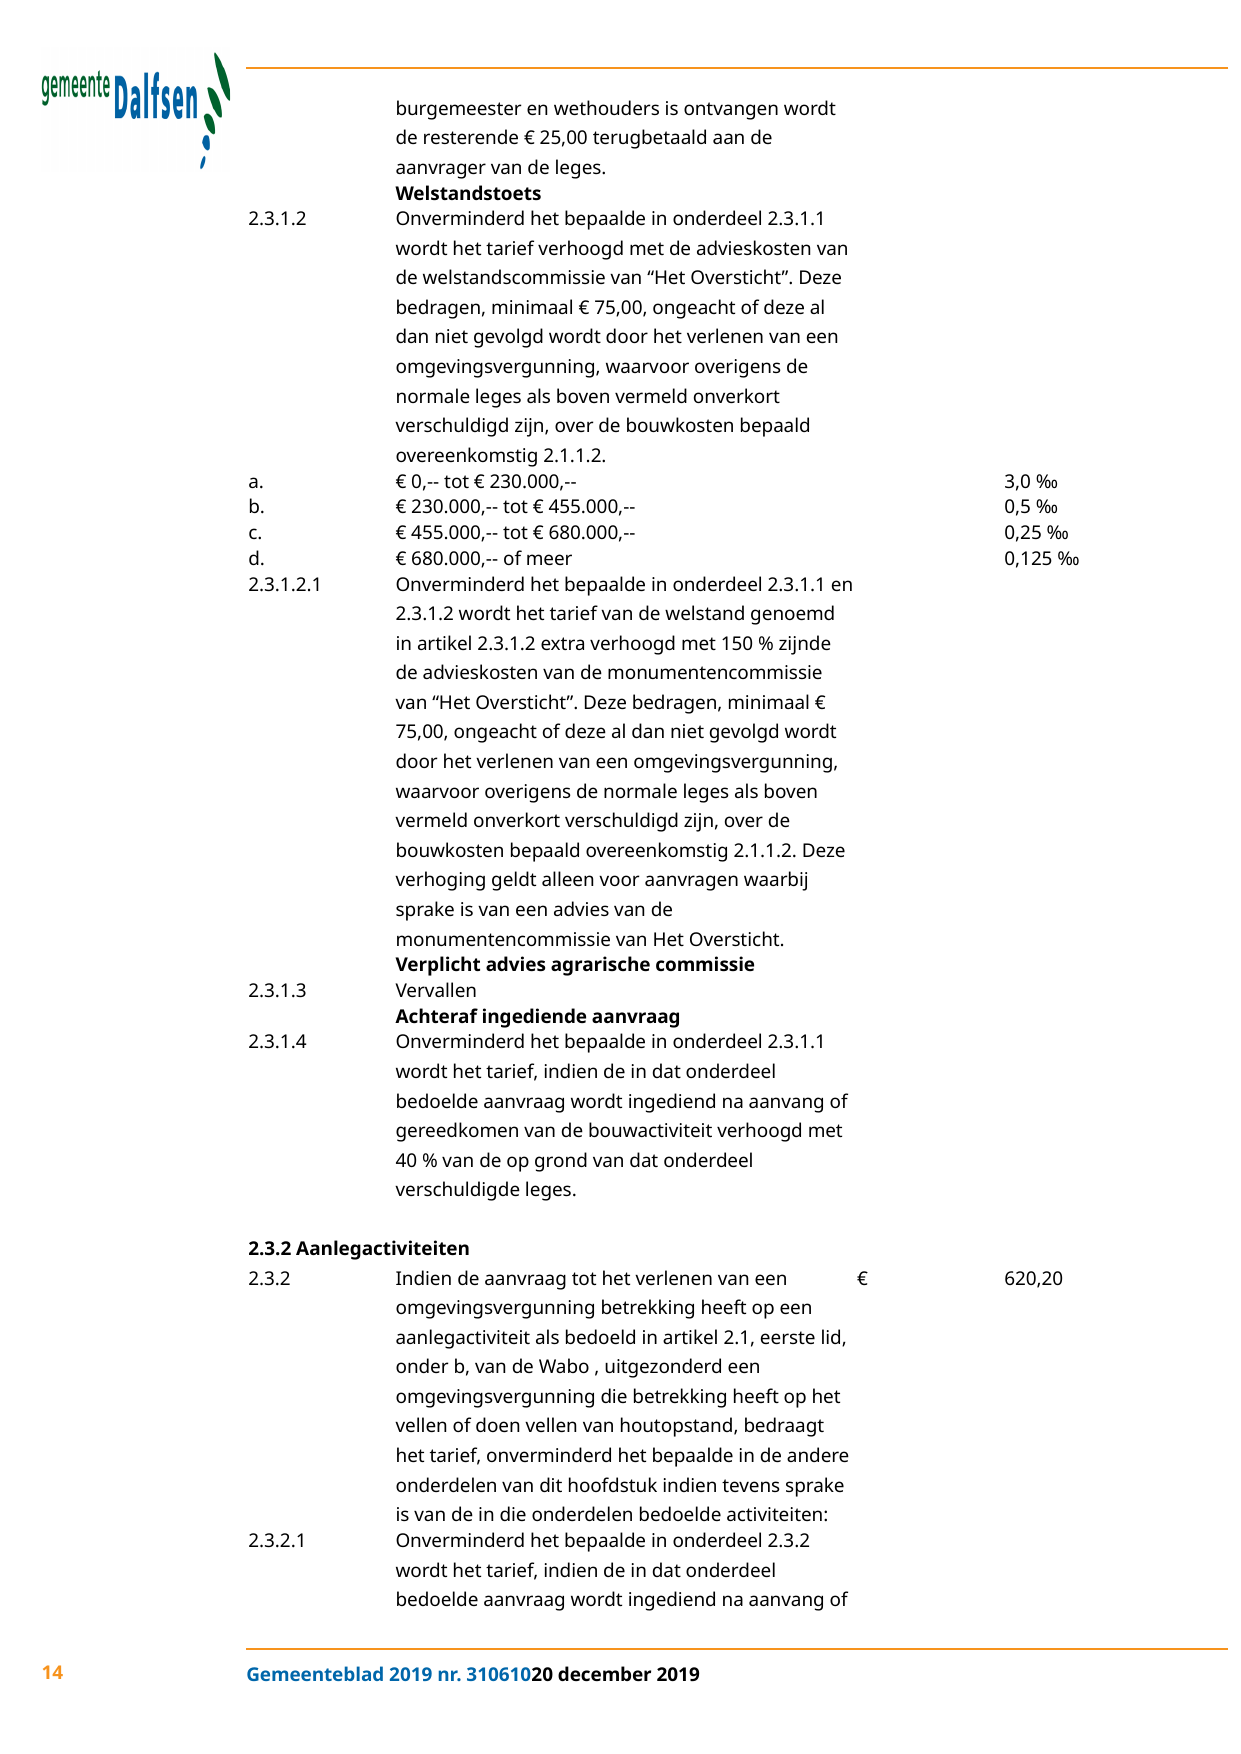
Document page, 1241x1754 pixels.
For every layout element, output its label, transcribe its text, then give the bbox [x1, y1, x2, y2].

table_cell [1004, 977, 1152, 1003]
table_cell 0,125 ‰ [1004, 545, 1152, 571]
table_cell [248, 951, 395, 977]
table_cell b. [248, 494, 395, 519]
table_cell a. [248, 468, 395, 493]
table_cell [857, 951, 1004, 977]
table_cell c. [248, 519, 395, 545]
picture [41, 47, 231, 172]
table_cell [857, 1003, 1004, 1029]
table_cell [248, 95, 395, 180]
table_cell [1004, 95, 1152, 180]
table_cell [1004, 180, 1152, 205]
table_cell Verplicht advies agrarische commissie [395, 951, 857, 977]
table_cell [248, 1003, 395, 1029]
table_cell [1004, 205, 1152, 468]
table_cell € 455.000,-- tot € 680.000,-- [395, 519, 857, 545]
table_cell [1004, 1527, 1152, 1612]
table_cell € 230.000,-- tot € 455.000,-- [395, 494, 857, 519]
table_cell [857, 494, 1004, 519]
table_cell 2.3.1.2 [248, 205, 395, 468]
table_cell [248, 180, 395, 205]
table_cell 3,0 ‰ [1004, 468, 1152, 493]
table_cell € 0,-- tot € 230.000,-- [395, 468, 857, 493]
table_cell Onverminderd het bepaalde in onderdeel 2.3.2 wordt het tarief, indien de in dat onderdeel bedoelde aanvraag wordt ingediend na aanvang of [395, 1527, 857, 1612]
text 2.3.2 Aanlegactiviteiten [248, 1235, 1152, 1261]
table_cell d. [248, 545, 395, 571]
table_header 2.3.2 [248, 1265, 395, 1527]
table_cell [1004, 951, 1152, 977]
table_cell 2.3.2.1 [248, 1527, 395, 1612]
table_header € [857, 1265, 1004, 1527]
table_header Indien de aanvraag tot het verlenen van een omgevingsvergunning betrekking heeft op een aanlegactiviteit als bedoeld in artikel 2.1, eerste lid, onder b, van de Wabo , uitgezonderd een omgevingsvergunning die betrekking heeft op het vellen of doen vellen van houtopstand, bedraagt het tarief, onverminderd het bepaalde in de andere onderdelen van dit hoofdstuk indien tevens sprake is van de in die onderdelen bedoelde activiteiten: [395, 1265, 857, 1527]
table_cell 2.3.1.3 [248, 977, 395, 1003]
table_cell [857, 519, 1004, 545]
table_cell 0,5 ‰ [1004, 494, 1152, 519]
table_cell Vervallen [395, 977, 857, 1003]
table_cell [857, 205, 1004, 468]
table_cell Welstandstoets [395, 180, 857, 205]
table_cell [1004, 1029, 1152, 1202]
table_cell [857, 95, 1004, 180]
table_cell € 680.000,-- of meer [395, 545, 857, 571]
table_cell [857, 468, 1004, 493]
table_cell Onverminderd het bepaalde in onderdeel 2.3.1.1 wordt het tarief, indien de in dat onderdeel bedoelde aanvraag wordt ingediend na aanvang of gereedkomen van de bouwactiviteit verhoogd met 40 % van de op grond van dat onderdeel verschuldigde leges. [395, 1029, 857, 1202]
table_cell [857, 571, 1004, 951]
table_cell burgemeester en wethouders is ontvangen wordt de resterende € 25,00 terugbetaald aan de aanvrager van de leges. [395, 95, 857, 180]
table_cell Onverminderd het bepaalde in onderdeel 2.3.1.1 wordt het tarief verhoogd met de advieskosten van de welstandscommissie van “Het Oversticht”. Deze bedragen, minimaal € 75,00, ongeacht of deze al dan niet gevolgd wordt door het verlenen van een omgevingsvergunning, waarvoor overigens de normale leges als boven vermeld onverkort verschuldigd zijn, over de bouwkosten bepaald overeenkomstig 2.1.1.2. [395, 205, 857, 468]
table_cell 2.3.1.4 [248, 1029, 395, 1202]
table_cell [1004, 571, 1152, 951]
table_cell 2.3.1.2.1 [248, 571, 395, 951]
table_cell Onverminderd het bepaalde in onderdeel 2.3.1.1 en 2.3.1.2 wordt het tarief van de welstand genoemd in artikel 2.3.1.2 extra verhoogd met 150 % zijnde de advieskosten van de monumentencommissie van “Het Oversticht”. Deze bedragen, minimaal € 75,00, ongeacht of deze al dan niet gevolgd wordt door het verlenen van een omgevingsvergunning, waarvoor overigens de normale leges als boven vermeld onverkort verschuldigd zijn, over de bouwkosten bepaald overeenkomstig 2.1.1.2. Deze verhoging geldt alleen voor aanvragen waarbij sprake is van een advies van de monumentencommissie van Het Oversticht. [395, 571, 857, 951]
table_cell 0,25 ‰ [1004, 519, 1152, 545]
table_cell [857, 180, 1004, 205]
table_cell [857, 1029, 1004, 1202]
table_cell Achteraf ingediende aanvraag [395, 1003, 857, 1029]
table_cell [857, 1527, 1004, 1612]
table_cell [857, 545, 1004, 571]
table_header 620,20 [1004, 1265, 1152, 1527]
table_cell [1004, 1003, 1152, 1029]
table_cell [857, 977, 1004, 1003]
